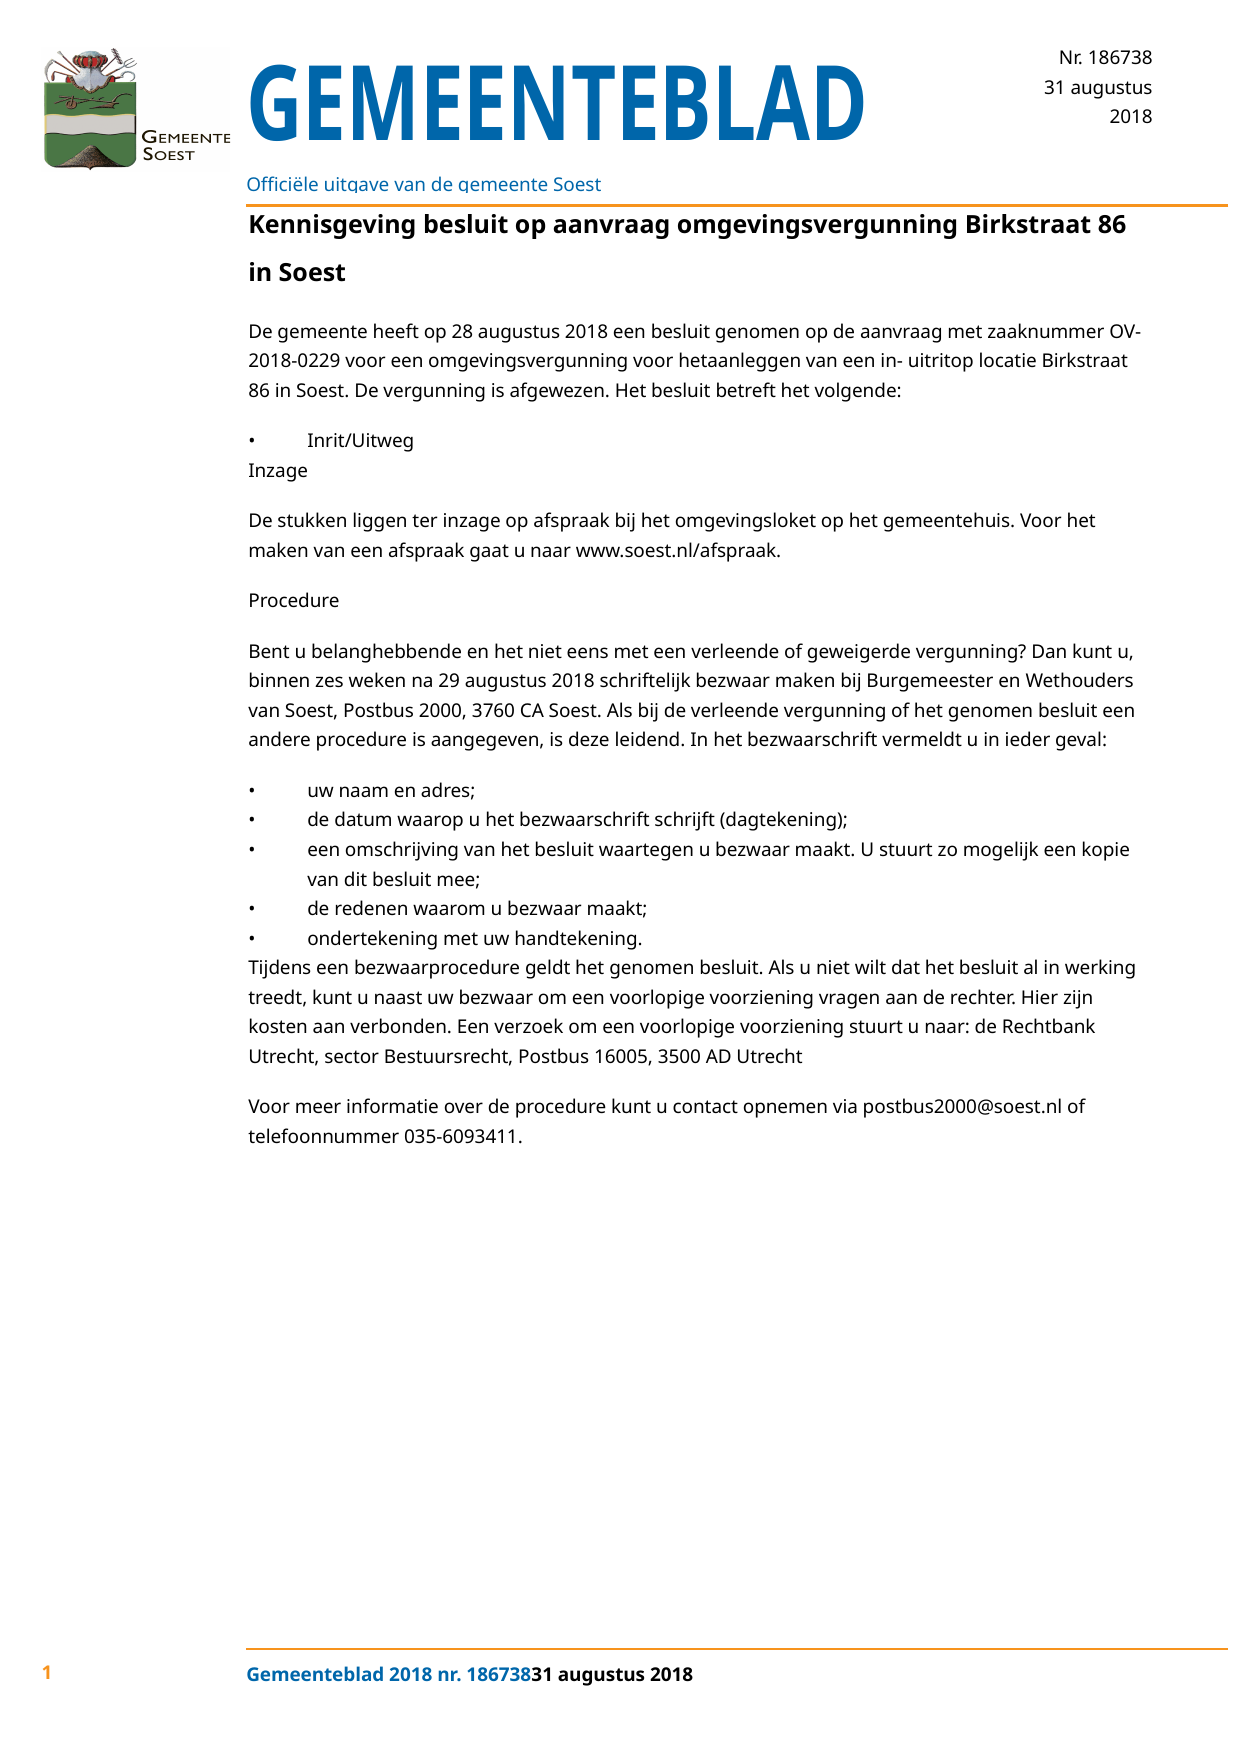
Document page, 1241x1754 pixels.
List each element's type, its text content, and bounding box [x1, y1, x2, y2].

text Tijdens een bezwaarprocedure geldt het genomen besluit. Als u niet wilt dat het besluit al in werking treedt, kunt u naast uw bezwaar om een voorlopige voorziening vragen aan de rechter. Hier zijn kosten aan verbonden. Een verzoek om een voorlopige voorziening stuurt u naar: de Rechtbank Utrecht, sector Bestuursrecht, Postbus 16005, 3500 AD Utrecht [248, 954, 1152, 1069]
list ondertekening met uw handtekening. [248, 925, 1152, 951]
list de datum waarop u het bezwaarschrift schrijft (dagtekening); [248, 807, 1152, 832]
text Kennisgeving besluit op aanvraag omgevingsvergunning Birkstraat 86 in Soest [248, 207, 1152, 288]
text De stukken liggen ter inzage op afspraak bij het omgevingsloket op het gemeentehuis. Voor het maken van een afspraak gaat u naar www.soest.nl/afspraak. [248, 507, 1152, 563]
text Voor meer informatie over de procedure kunt u contact opnemen via postbus2000@soest.nl of telefoonnummer 035-6093411. [248, 1094, 1152, 1149]
list Inrit/Uitweg [248, 427, 1152, 453]
list een omschrijving van het besluit waartegen u bezwaar maakt. U stuurt zo mogelijk een kopie van dit besluit mee; [248, 836, 1152, 892]
picture [41, 47, 231, 172]
text Inzage [248, 457, 1152, 483]
text De gemeente heeft op 28 augustus 2018 een besluit genomen op de aanvraag met zaaknummer OV-2018-0229 voor een omgevingsvergunning voor hetaanleggen van een in- uitritop locatie Birkstraat 86 in Soest. De vergunning is afgewezen. Het besluit betreft het volgende: [248, 318, 1152, 403]
list de redenen waarom u bezwaar maakt; [248, 895, 1152, 921]
text Bent u belanghebbende en het niet eens met een verleende of geweigerde vergunning? Dan kunt u, binnen zes weken na 29 augustus 2018 schriftelijk bezwaar maken bij Burgemeester en Wethouders van Soest, Postbus 2000, 3760 CA Soest. Als bij de verleende vergunning of het genomen besluit een andere procedure is aangegeven, is deze leidend. In het bezwaarschrift vermeldt u in ieder geval: [248, 638, 1152, 752]
list uw naam en adres; [248, 777, 1152, 803]
text Procedure [248, 587, 1152, 613]
